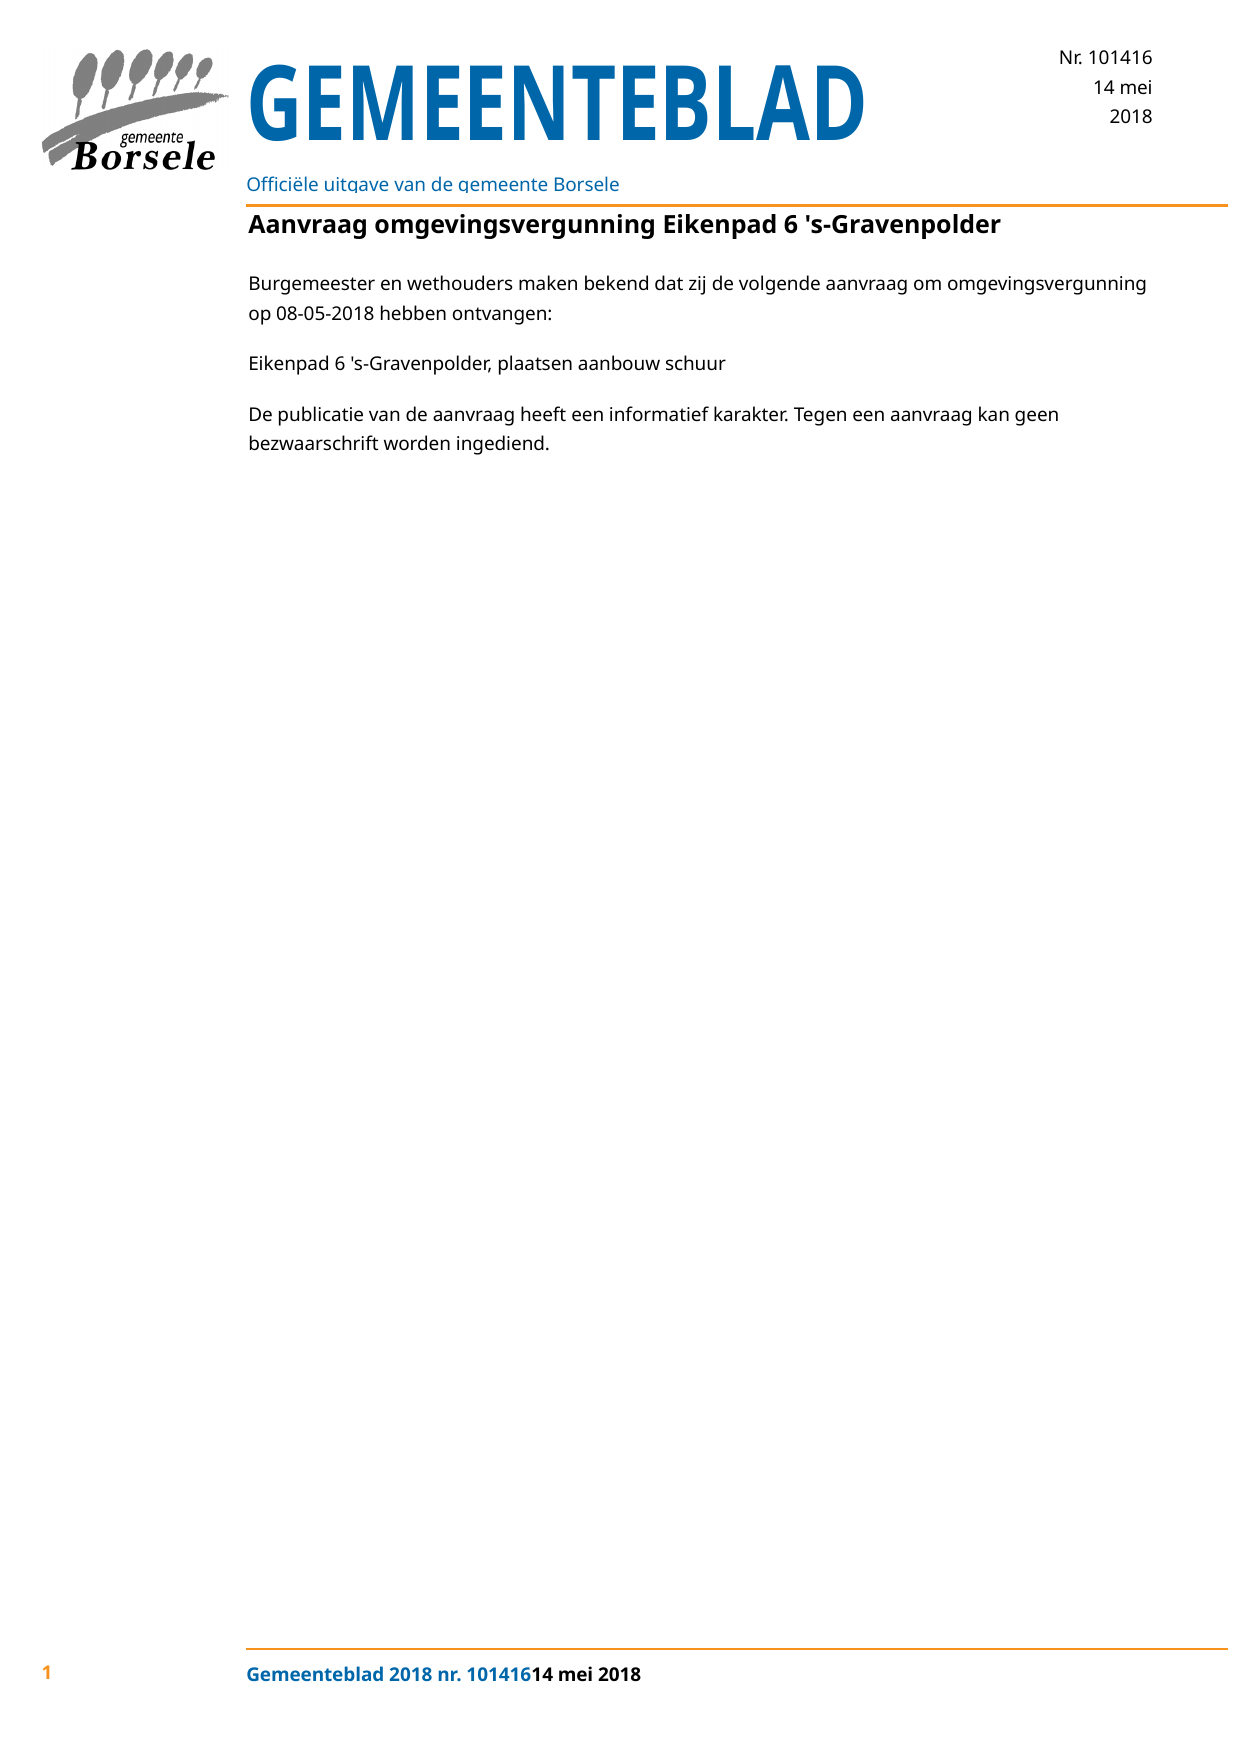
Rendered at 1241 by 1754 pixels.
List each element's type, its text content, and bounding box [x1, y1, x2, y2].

picture [41, 47, 231, 172]
text Aanvraag omgevingsvergunning Eikenpad 6 's-Gravenpolder [248, 207, 1152, 241]
text Eikenpad 6 's-Gravenpolder, plaatsen aanbouw schuur [248, 350, 1152, 376]
text De publicatie van de aanvraag heeft een informatief karakter. Tegen een aanvraag kan geen bezwaarschrift worden ingediend. [248, 401, 1152, 456]
text Burgemeester en wethouders maken bekend dat zij de volgende aanvraag om omgevingsvergunning op 08-05-2018 hebben ontvangen: [248, 270, 1152, 326]
